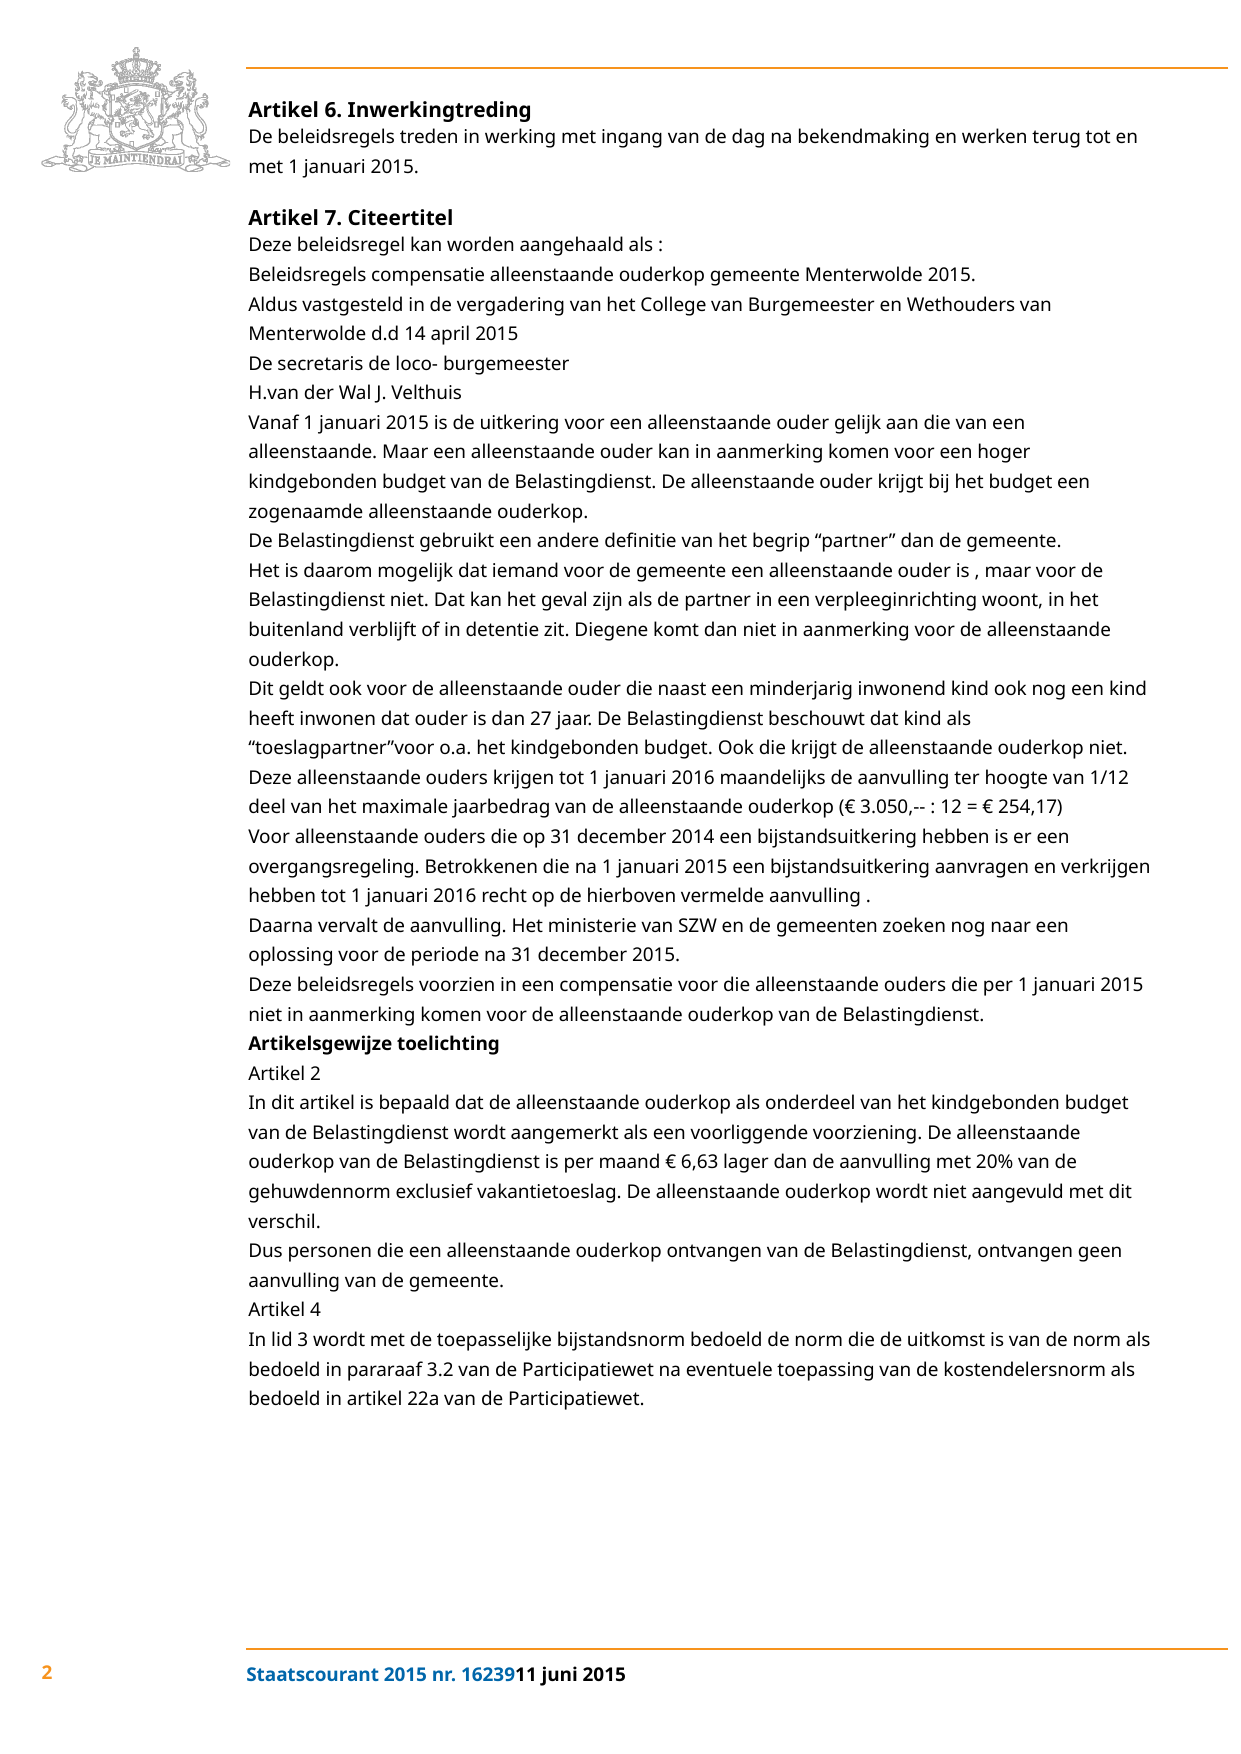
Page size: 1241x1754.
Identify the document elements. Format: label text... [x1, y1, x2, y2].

text Beleidsregels compensatie alleenstaande ouderkop gemeente Menterwolde 2015. [248, 261, 1152, 287]
text H.van der Wal J. Velthuis [248, 379, 1152, 405]
text Artikelsgewijze toelichting [248, 1030, 1152, 1056]
text In lid 3 wordt met de toepasselijke bijstandsnorm bedoeld de norm die de uitkomst is van de norm als bedoeld in pararaaf 3.2 van de Participatiewet na eventuele toepassing van de kostendelersnorm als bedoeld in artikel 22a van de Participatiewet. [248, 1326, 1152, 1411]
text Artikel 4 [248, 1297, 1152, 1322]
text Voor alleenstaande ouders die op 31 december 2014 een bijstandsuitkering hebben is er een overgangsregeling. Betrokkenen die na 1 januari 2015 een bijstandsuitkering aanvragen en verkrijgen hebben tot 1 januari 2016 recht op de hierboven vermelde aanvulling . [248, 823, 1152, 908]
picture [41, 47, 231, 172]
text Artikel 6. Inwerkingtreding [248, 95, 1152, 123]
text Dus personen die een alleenstaande ouderkop ontvangen van de Belastingdienst, ontvangen geen aanvulling van de gemeente. [248, 1237, 1152, 1293]
text Dit geldt ook voor de alleenstaande ouder die naast een minderjarig inwonend kind ook nog een kind heeft inwonen dat ouder is dan 27 jaar. De Belastingdienst beschouwt dat kind als “toeslagpartner”voor o.a. het kindgebonden budget. Ook die krijgt de alleenstaande ouderkop niet. Deze alleenstaande ouders krijgen tot 1 januari 2016 maandelijks de aanvulling ter hoogte van 1/12 deel van het maximale jaarbedrag van de alleenstaande ouderkop (€ 3.050,-- : 12 = € 254,17) [248, 675, 1152, 819]
text Deze beleidsregel kan worden aangehaald als : [248, 232, 1152, 257]
text Deze beleidsregels voorzien in een compensatie voor die alleenstaande ouders die per 1 januari 2015 niet in aanmerking komen voor de alleenstaande ouderkop van de Belastingdienst. [248, 971, 1152, 1027]
text Aldus vastgesteld in de vergadering van het College van Burgemeester en Wethouders van Menterwolde d.d 14 april 2015 [248, 291, 1152, 346]
text In dit artikel is bepaald dat de alleenstaande ouderkop als onderdeel van het kindgebonden budget van de Belastingdienst wordt aangemerkt als een voorliggende voorziening. De alleenstaande ouderkop van de Belastingdienst is per maand € 6,63 lager dan de aanvulling met 20% van de gehuwdennorm exclusief vakantietoeslag. De alleenstaande ouderkop wordt niet aangevuld met dit verschil. [248, 1089, 1152, 1234]
text De beleidsregels treden in werking met ingang van de dag na bekendmaking en werken terug tot en met 1 januari 2015. [248, 123, 1152, 178]
text Het is daarom mogelijk dat iemand voor de gemeente een alleenstaande ouder is , maar voor de Belastingdienst niet. Dat kan het geval zijn als de partner in een verpleeginrichting woont, in het buitenland verblijft of in detentie zit. Diegene komt dan niet in aanmerking voor de alleenstaande ouderkop. [248, 557, 1152, 672]
text Artikel 7. Citeertitel [248, 203, 1152, 232]
text Vanaf 1 januari 2015 is de uitkering voor een alleenstaande ouder gelijk aan die van een alleenstaande. Maar een alleenstaande ouder kan in aanmerking komen voor een hoger kindgebonden budget van de Belastingdienst. De alleenstaande ouder krijgt bij het budget een zogenaamde alleenstaande ouderkop. [248, 409, 1152, 524]
text Daarna vervalt de aanvulling. Het ministerie van SZW en de gemeenten zoeken nog naar een oplossing voor de periode na 31 december 2015. [248, 912, 1152, 967]
text De secretaris de loco- burgemeester [248, 350, 1152, 376]
text Artikel 2 [248, 1060, 1152, 1086]
text De Belastingdienst gebruikt een andere definitie van het begrip “partner” dan de gemeente. [248, 527, 1152, 553]
